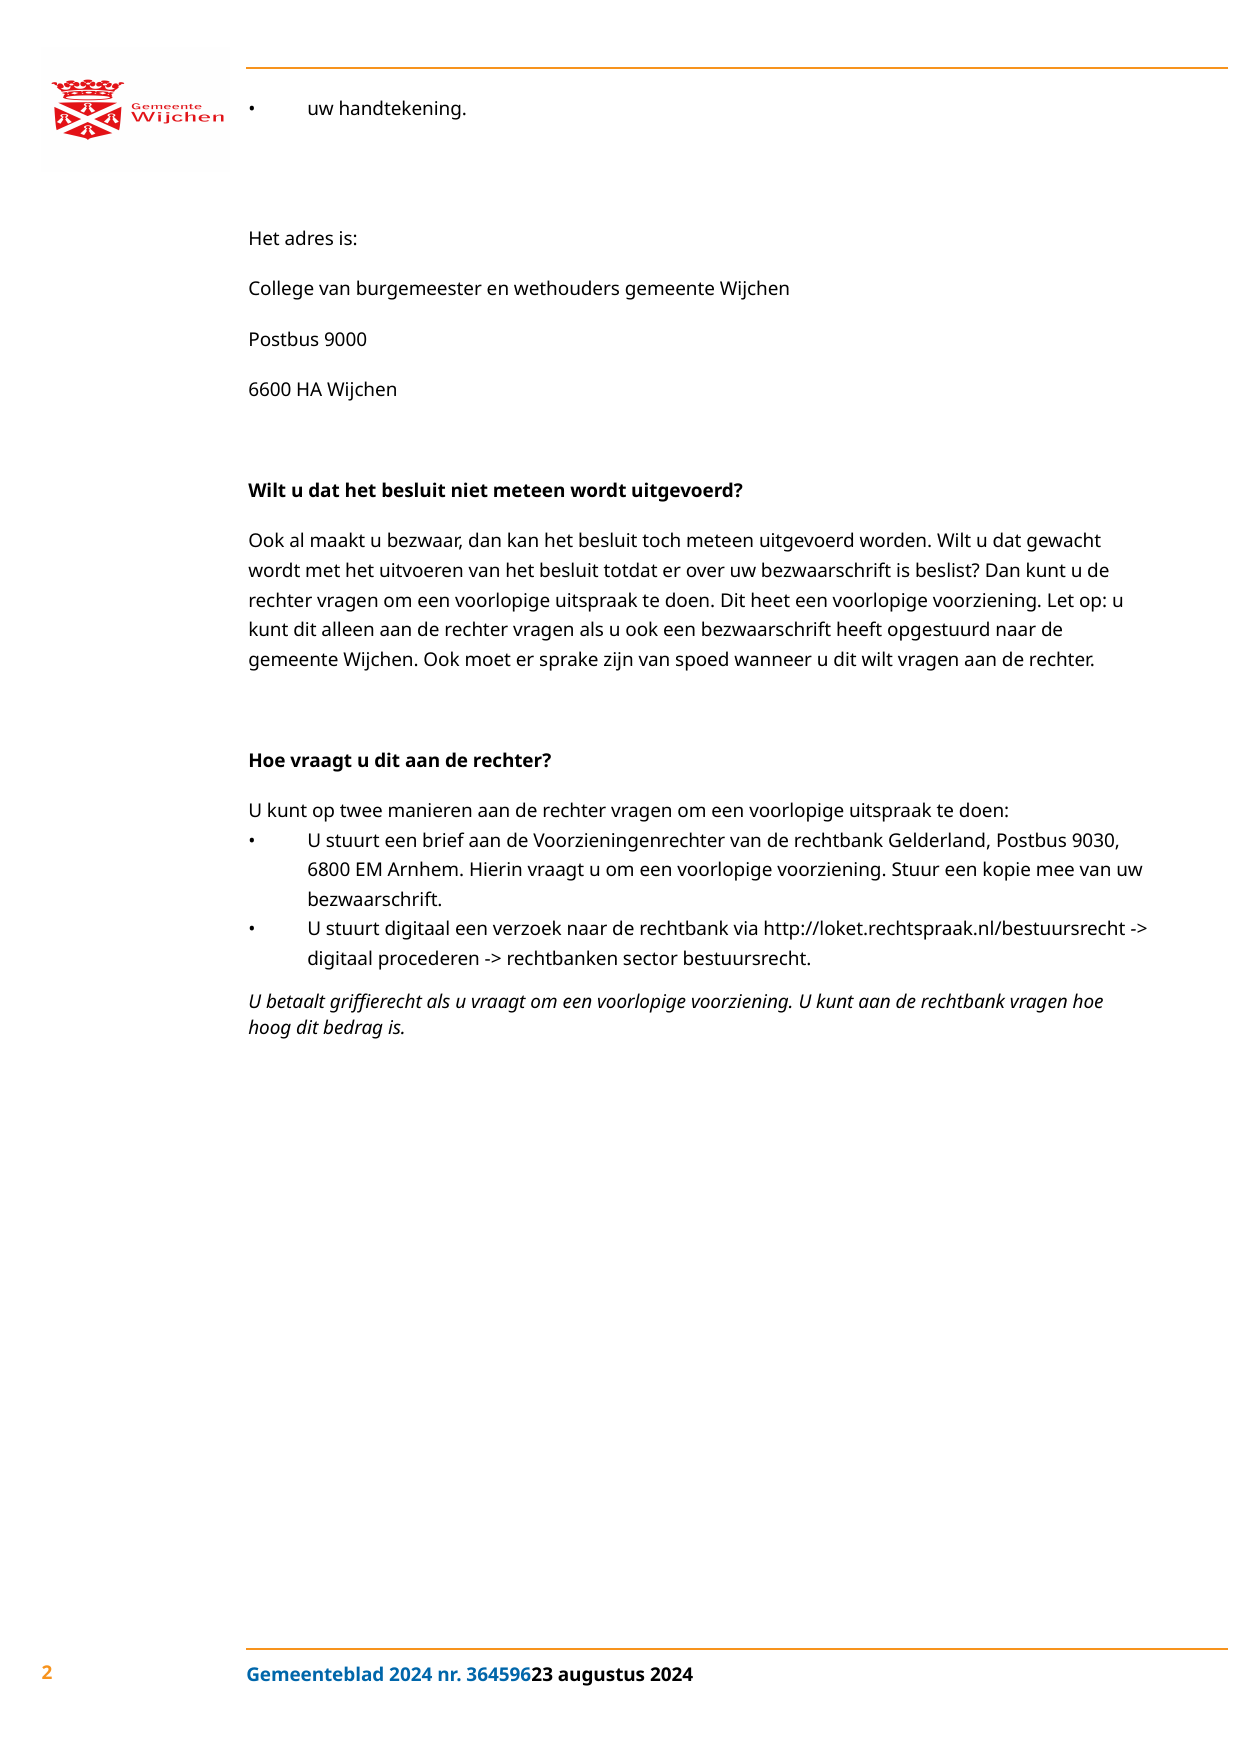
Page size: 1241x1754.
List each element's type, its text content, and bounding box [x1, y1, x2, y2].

text Hoe vraagt u dit aan de rechter? [248, 747, 1152, 773]
text College van burgemeester en wethouders gemeente Wijchen [248, 276, 1152, 301]
text Ook al maakt u bezwaar, dan kan het besluit toch meteen uitgevoerd worden. Wilt u dat gewacht wordt met het uitvoeren van het besluit totdat er over uw bezwaarschrift is beslist? Dan kunt u de rechter vragen om een voorlopige uitspraak te doen. Dit heet een voorlopige voorziening. Let op: u kunt dit alleen aan de rechter vragen als u ook een bezwaarschrift heeft opgestuurd naar de gemeente Wijchen. Ook moet er sprake zijn van spoed wanneer u dit wilt vragen aan de rechter. [248, 528, 1152, 672]
list uw handtekening. [248, 95, 1152, 121]
list U stuurt digitaal een verzoek naar de rechtbank via http://loket.rechtspraak.nl/bestuursrecht -> digitaal procederen -> rechtbanken sector bestuursrecht. [248, 916, 1152, 971]
text U betaalt griffierecht als u vraagt om een voorlopige voorziening. U kunt aan de rechtbank vragen hoe hoog dit bedrag is. [248, 988, 1152, 1040]
text Postbus 9000 [248, 326, 1152, 352]
text Wilt u dat het besluit niet meteen wordt uitgevoerd? [248, 477, 1152, 503]
text Het adres is: [248, 225, 1152, 251]
list U stuurt een brief aan de Voorzieningenrechter van de rechtbank Gelderland, Postbus 9030, 6800 EM Arnhem. Hierin vraagt u om een voorlopige voorziening. Stuur een kopie mee van uw bezwaarschrift. [248, 827, 1152, 912]
picture [41, 47, 231, 172]
text U kunt op twee manieren aan de rechter vragen om een voorlopige uitspraak te doen: [248, 797, 1152, 823]
text 6600 HA Wijchen [248, 376, 1152, 402]
